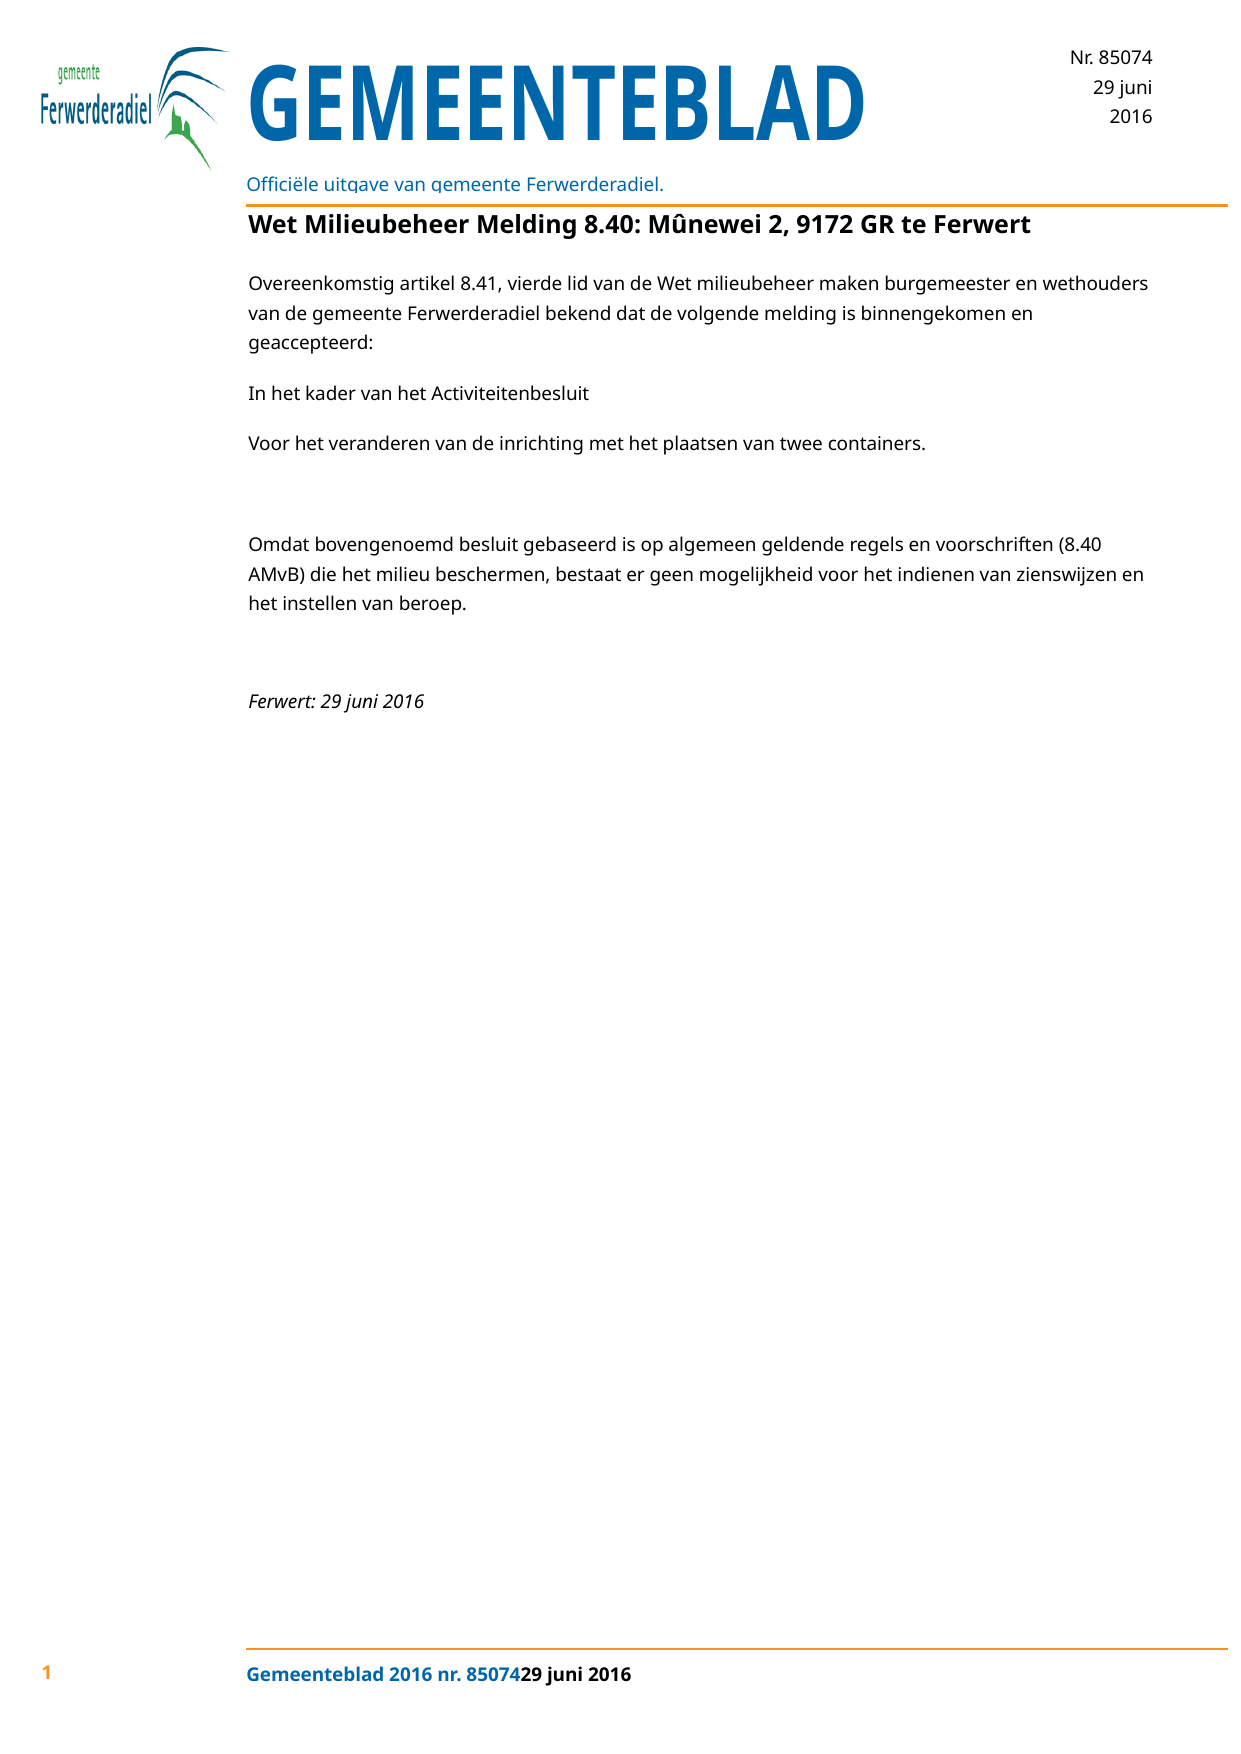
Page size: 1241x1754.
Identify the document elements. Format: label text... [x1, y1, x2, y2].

text Overeenkomstig artikel 8.41, vierde lid van de Wet milieubeheer maken burgemeester en wethouders van de gemeente Ferwerderadiel bekend dat de volgende melding is binnengekomen en geaccepteerd: [248, 270, 1152, 355]
text In het kader van het Activiteitenbesluit [248, 380, 1152, 406]
picture [41, 47, 231, 172]
text Ferwert: 29 juni 2016 [248, 688, 1152, 714]
text Wet Milieubeheer Melding 8.40: Mûnewei 2, 9172 GR te Ferwert [248, 207, 1152, 241]
text Omdat bovengenoemd besluit gebaseerd is op algemeen geldende regels en voorschriften (8.40 AMvB) die het milieu beschermen, bestaat er geen mogelijkheid voor het indienen van zienswijzen en het instellen van beroep. [248, 531, 1152, 616]
text Voor het veranderen van de inrichting met het plaatsen van twee containers. [248, 430, 1152, 456]
